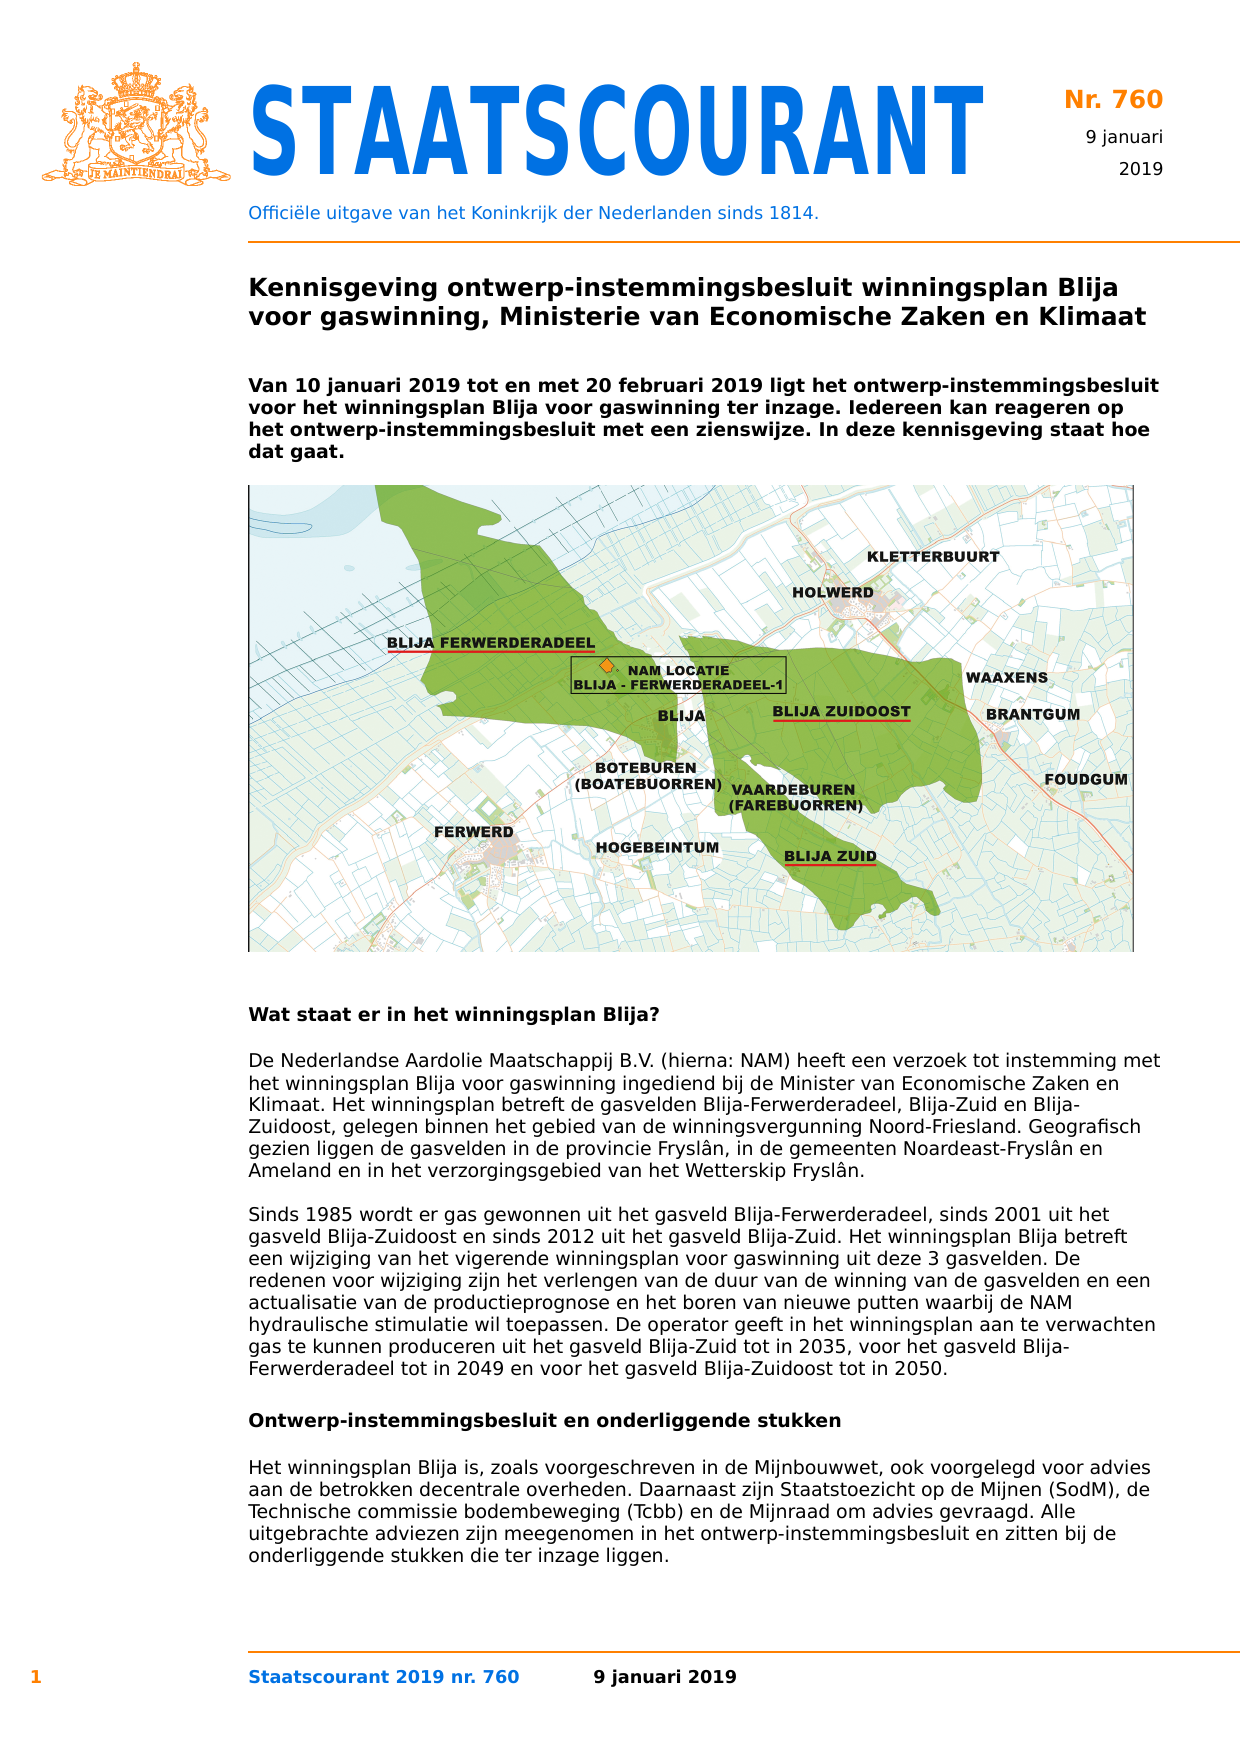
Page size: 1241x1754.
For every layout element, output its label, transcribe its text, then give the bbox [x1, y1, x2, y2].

text Van 10 januari 2019 tot en met 20 februari 2019 ligt het ontwerp-instemmingsbesluit voor het winningsplan Blija voor gaswinning ter inzage. Iedereen kan reageren op het ontwerp-instemmingsbesluit met een zienswijze. In deze kennisgeving staat hoe dat gaat. [248, 375, 1163, 463]
table_header STAATSCOURANT [248, 62, 998, 203]
table_header Nr. 760 [998, 62, 1240, 121]
table_cell 2019 [998, 153, 1240, 203]
table_header [25, 62, 248, 241]
picture [248, 485, 1134, 952]
table_cell Officiële uitgave van het Koninkrijk der Nederlanden sinds 1814. [248, 203, 1240, 241]
subtitle Kennisgeving ontwerp-instemmingsbesluit winningsplan Blija voor gaswinning, Ministerie van Economische Zaken en Klimaat [248, 273, 1163, 331]
text Sinds 1985 wordt er gas gewonnen uit het gasveld Blija-Ferwerderadeel, sinds 2001 uit het gasveld Blija-Zuidoost en sinds 2012 uit het gasveld Blija-Zuid. Het winningsplan Blija betreft een wijziging van het vigerende winningsplan voor gaswinning uit deze 3 gasvelden. De redenen voor wijziging zijn het verlengen van de duur van de winning van de gasvelden en een actualisatie van de productieprognose en het boren van nieuwe putten waarbij de NAM hydraulische stimulatie wil toepassen. De operator geeft in het winningsplan aan te verwachten gas te kunnen produceren uit het gasveld Blija-Zuid tot in 2035, voor het gasveld Blija-Ferwerderadeel tot in 2049 en voor het gasveld Blija-Zuidoost tot in 2050. [248, 1204, 1163, 1380]
text Het winningsplan Blija is, zoals voorgeschreven in de Mijnbouwwet, ook voorgelegd voor advies aan de betrokken decentrale overheden. Daarnaast zijn Staatstoezicht op de Mijnen (SodM), de Technische commissie bodembeweging (Tcbb) en de Mijnraad om advies gevraagd. Alle uitgebrachte adviezen zijn meegenomen in het ontwerp-instemmingsbesluit en zitten bij de onderliggende stukken die ter inzage liggen. [248, 1457, 1163, 1567]
subtitle Ontwerp-instemmingsbesluit en onderliggende stukken [248, 1410, 1163, 1432]
subtitle Wat staat er in het winningsplan Blija? [248, 1003, 1163, 1025]
table_cell 9 januari [998, 121, 1240, 153]
text De Nederlandse Aardolie Maatschappij B.V. (hierna: NAM) heeft een verzoek tot instemming met het winningsplan Blija voor gaswinning ingediend bij de Minister van Economische Zaken en Klimaat. Het winningsplan betreft de gasvelden Blija-Ferwerderadeel, Blija-Zuid en Blija-Zuidoost, gelegen binnen het gebied van de winningsvergunning Noord-Friesland. Geografisch gezien liggen de gasvelden in de provincie Fryslân, in de gemeenten Noardeast-Fryslân en Ameland en in het verzorgingsgebied van het Wetterskip Fryslân. [248, 1050, 1163, 1182]
picture [41, 62, 231, 186]
